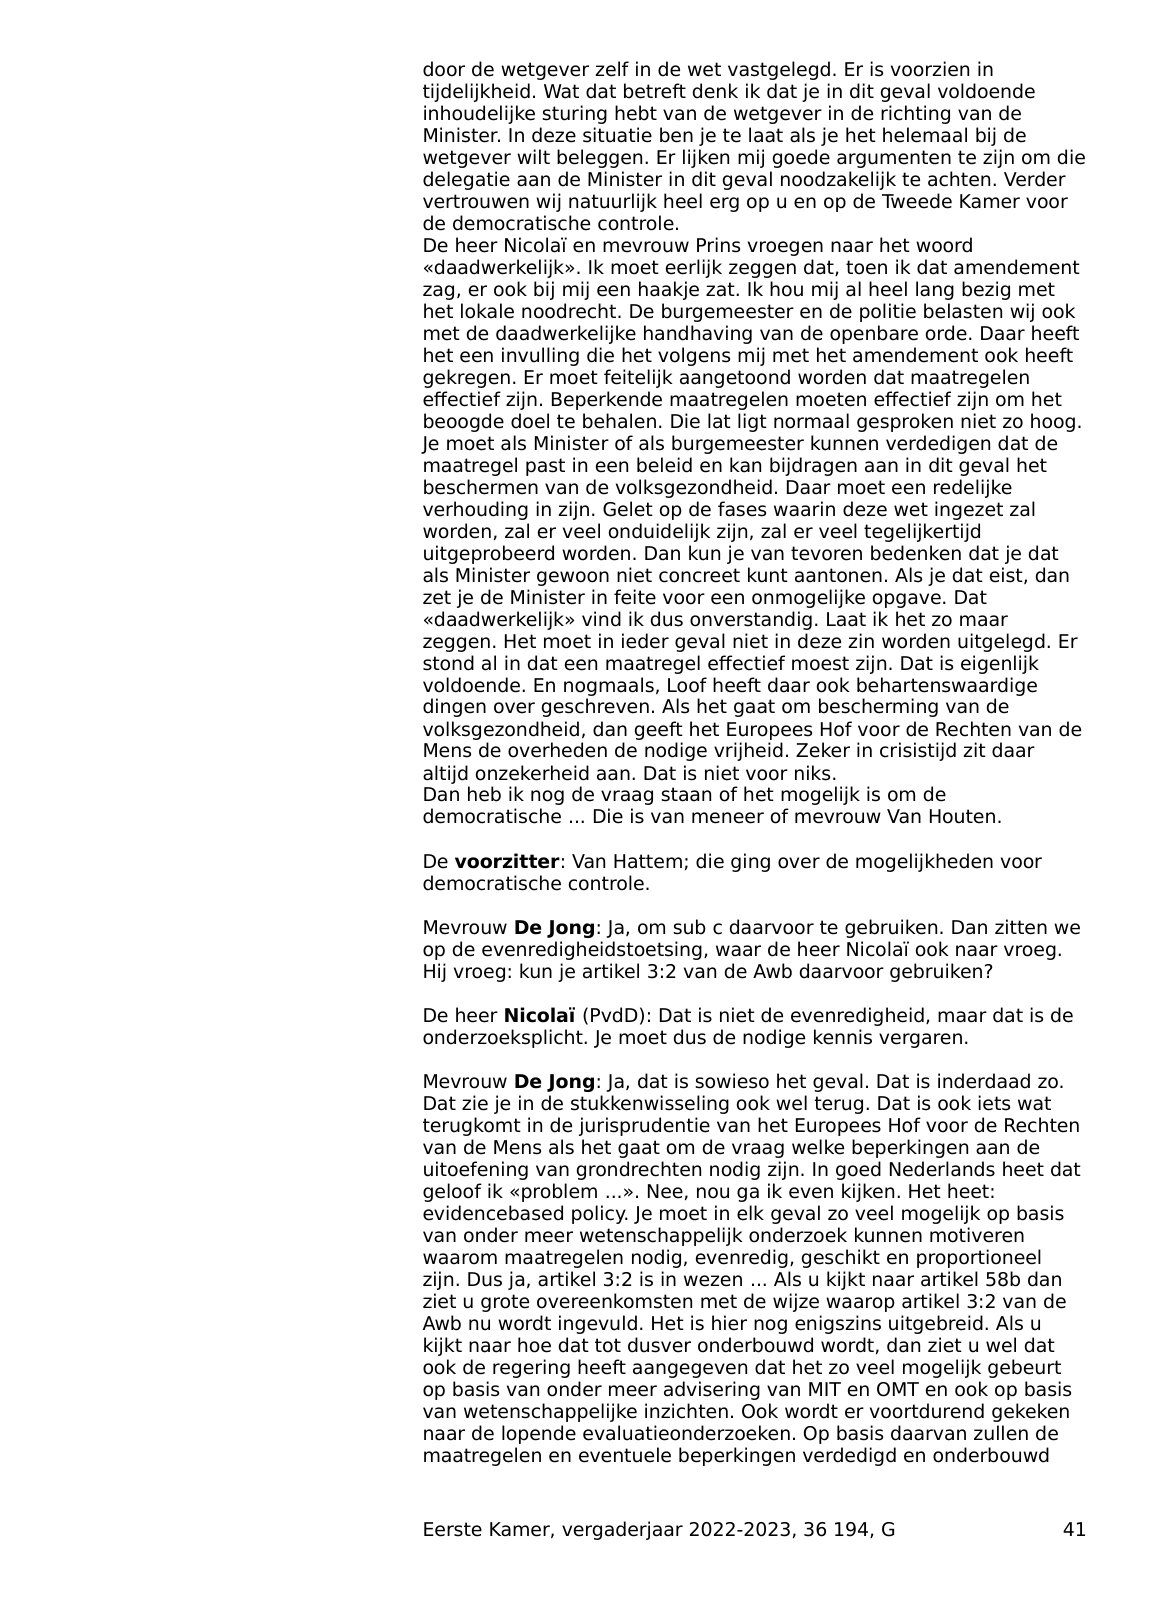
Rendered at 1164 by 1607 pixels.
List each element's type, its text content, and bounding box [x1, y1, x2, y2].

text De heer Nicolaï en mevrouw Prins vroegen naar het woord «daadwerkelijk». Ik moet eerlijk zeggen dat, toen ik dat amendement zag, er ook bij mij een haakje zat. Ik hou mij al heel lang bezig met het lokale noodrecht. De burgemeester en de politie belasten wij ook met de daadwerkelijke handhaving van de openbare orde. Daar heeft het een invulling die het volgens mij met het amendement ook heeft gekregen. Er moet feitelijk aangetoond worden dat maatregelen effectief zijn. Beperkende maatregelen moeten effectief zijn om het beoogde doel te behalen. Die lat ligt normaal gesproken niet zo hoog. Je moet als Minister of als burgemeester kunnen verdedigen dat de maatregel past in een beleid en kan bijdragen aan in dit geval het beschermen van de volksgezondheid. Daar moet een redelijke verhouding in zijn. Gelet op de fases waarin deze wet ingezet zal worden, zal er veel onduidelijk zijn, zal er veel tegelijkertijd uitgeprobeerd worden. Dan kun je van tevoren bedenken dat je dat als Minister gewoon niet concreet kunt aantonen. Als je dat eist, dan zet je de Minister in feite voor een onmogelijke opgave. Dat «daadwerkelijk» vind ik dus onverstandig. Laat ik het zo maar zeggen. Het moet in ieder geval niet in deze zin worden uitgelegd. Er stond al in dat een maatregel effectief moest zijn. Dat is eigenlijk voldoende. En nogmaals, Loof heeft daar ook behartenswaardige dingen over geschreven. Als het gaat om bescherming van de volksgezondheid, dan geeft het Europees Hof voor de Rechten van de Mens de overheden de nodige vrijheid. Zeker in crisistijd zit daar altijd onzekerheid aan. Dat is niet voor niks. [422, 235, 1087, 784]
text door de wetgever zelf in de wet vastgelegd. Er is voorzien in tijdelijkheid. Wat dat betreft denk ik dat je in dit geval voldoende inhoudelijke sturing hebt van de wetgever in de richting van de Minister. In deze situatie ben je te laat als je het helemaal bij de wetgever wilt beleggen. Er lijken mij goede argumenten te zijn om die delegatie aan de Minister in dit geval noodzakelijk te achten. Verder vertrouwen wij natuurlijk heel erg op u en op de Tweede Kamer voor de democratische controle. [422, 59, 1087, 235]
text De voorzitter: Van Hattem; die ging over de mogelijkheden voor democratische controle. [422, 851, 1087, 894]
text Mevrouw De Jong: Ja, om sub c daarvoor te gebruiken. Dan zitten we op de evenredigheidstoetsing, waar de heer Nicolaï ook naar vroeg. Hij vroeg: kun je artikel 3:2 van de Awb daarvoor gebruiken? [422, 917, 1087, 983]
text Dan heb ik nog de vraag staan of het mogelijk is om de democratische ... Die is van meneer of mevrouw Van Houten. [422, 784, 1087, 828]
text Mevrouw De Jong: Ja, dat is sowieso het geval. Dat is inderdaad zo. Dat zie je in de stukkenwisseling ook wel terug. Dat is ook iets wat terugkomt in de jurisprudentie van het Europees Hof voor de Rechten van de Mens als het gaat om de vraag welke beperkingen aan de uitoefening van grondrechten nodig zijn. In goed Nederlands heet dat geloof ik «problem ...». Nee, nou ga ik even kijken. Het heet: evidencebased policy. Je moet in elk geval zo veel mogelijk op basis van onder meer wetenschappelijk onderzoek kunnen motiveren waarom maatregelen nodig, evenredig, geschikt en proportioneel zijn. Dus ja, artikel 3:2 is in wezen ... Als u kijkt naar artikel 58b dan ziet u grote overeenkomsten met de wijze waarop artikel 3:2 van de Awb nu wordt ingevuld. Het is hier nog enigszins uitgebreid. Als u kijkt naar hoe dat tot dusver onderbouwd wordt, dan ziet u wel dat ook de regering heeft aangegeven dat het zo veel mogelijk gebeurt op basis van onder meer advisering van MIT en OMT en ook op basis van wetenschappelijke inzichten. Ook wordt er voortdurend gekeken naar de lopende evaluatieonderzoeken. Op basis daarvan zullen de maatregelen en eventuele beperkingen verdedigd en onderbouwd [422, 1071, 1087, 1467]
text De heer Nicolaï (PvdD): Dat is niet de evenredigheid, maar dat is de onderzoeksplicht. Je moet dus de nodige kennis vergaren. [422, 1005, 1087, 1049]
